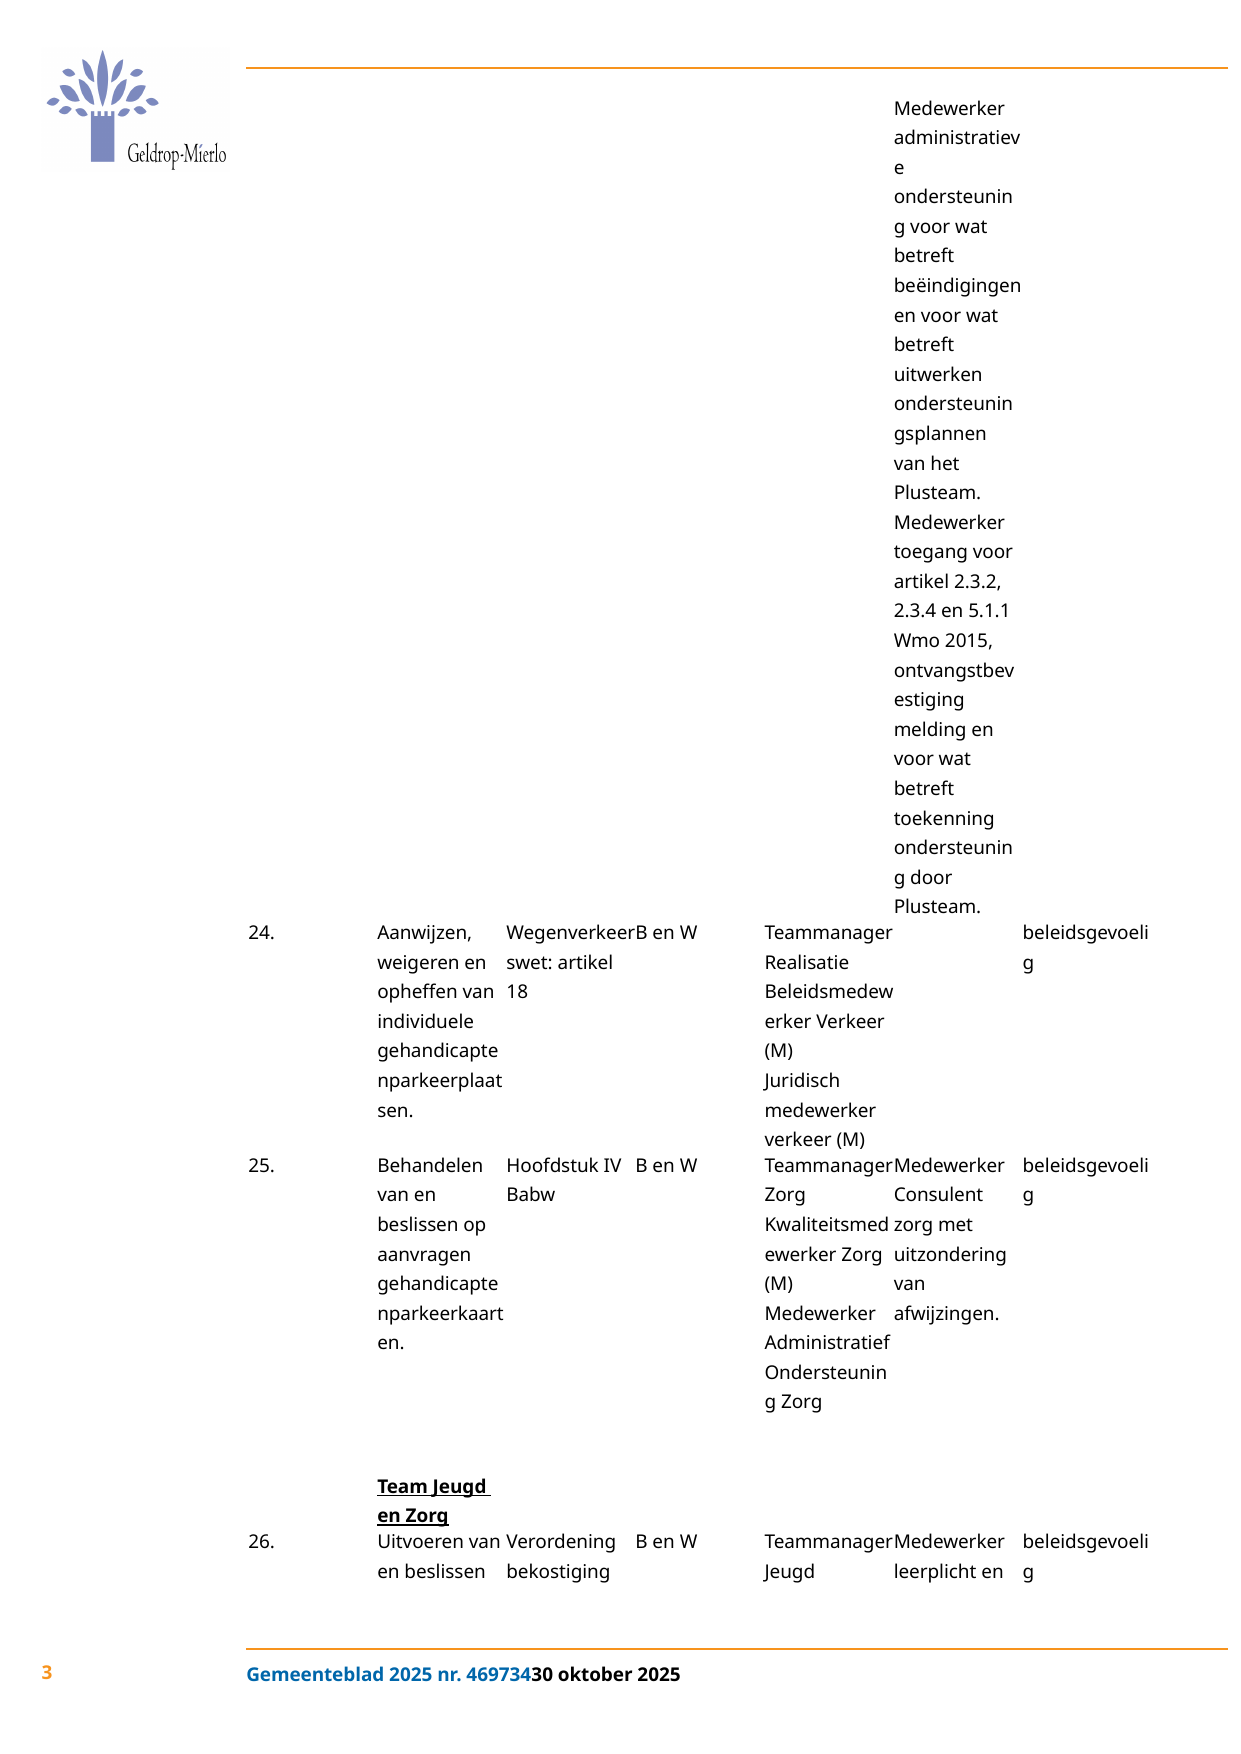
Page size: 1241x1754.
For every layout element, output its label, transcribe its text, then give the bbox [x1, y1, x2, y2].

table_cell beleidsgevoelig [1023, 1152, 1152, 1414]
table_cell Teammanager Zorg Kwaliteitsmedewerker Zorg (M) Medewerker Administratief Ondersteuning Zorg [764, 1152, 893, 1414]
table_cell B en W [635, 1152, 764, 1414]
table_cell Medewerker administratieve ondersteuning voor wat betreft beëindigingen en voor wat betreft uitwerken ondersteuningsplannen van het Plusteam. Medewerker toegang voor artikel 2.3.2, 2.3.4 en 5.1.1 Wmo 2015, ontvangstbevestiging melding en voor wat betreft toekenning ondersteuning door Plusteam. [894, 95, 1022, 919]
table_cell Teammanager Realisatie Beleidsmedewerker Verkeer (M) Juridisch medewerker verkeer (M) [764, 919, 893, 1152]
table_cell beleidsgevoelig [1023, 1529, 1152, 1584]
table_header [377, 1448, 506, 1473]
table_cell beleidsgevoelig [1023, 919, 1152, 1152]
table_cell [506, 95, 635, 919]
table_cell Behandelen van en beslissen op aanvragen gehandicaptenparkeerkaarten. [377, 1152, 506, 1414]
table_cell 25. [248, 1152, 377, 1414]
table_cell [635, 95, 764, 919]
table_header [506, 1448, 635, 1473]
table_cell Team Jeugd en Zorg [377, 1473, 506, 1528]
table_header [1023, 1448, 1152, 1473]
table_cell [764, 1473, 893, 1528]
table_cell Medewerker leerplicht en [894, 1529, 1022, 1584]
table_cell [377, 95, 506, 919]
table_cell [764, 95, 893, 919]
table_cell 24. [248, 919, 377, 1152]
table_cell Uitvoeren van en beslissen [377, 1529, 506, 1584]
table_cell [1023, 95, 1152, 919]
table_cell [894, 919, 1022, 1152]
picture [41, 47, 231, 172]
table_header [894, 1448, 1022, 1473]
table_cell Verordening bekostiging [506, 1529, 635, 1584]
table_cell B en W [635, 1529, 764, 1584]
table_cell [248, 1473, 377, 1528]
table_cell Hoofdstuk IV Babw [506, 1152, 635, 1414]
table_cell Medewerker Consulent zorg met uitzondering van afwijzingen. [894, 1152, 1022, 1414]
table_cell Wegenverkeerswet: artikel 18 [506, 919, 635, 1152]
table_cell B en W [635, 919, 764, 1152]
table_cell [506, 1473, 635, 1528]
table_cell 26. [248, 1529, 377, 1584]
table_cell [1023, 1473, 1152, 1528]
table_header [248, 1448, 377, 1473]
table_cell [635, 1473, 764, 1528]
table_cell Teammanager Jeugd [764, 1529, 893, 1584]
table_cell [894, 1473, 1022, 1528]
table_cell Aanwijzen, weigeren en opheffen van individuele gehandicaptenparkeerplaatsen. [377, 919, 506, 1152]
table_cell [248, 95, 377, 919]
table_header [635, 1448, 764, 1473]
table_header [764, 1448, 893, 1473]
